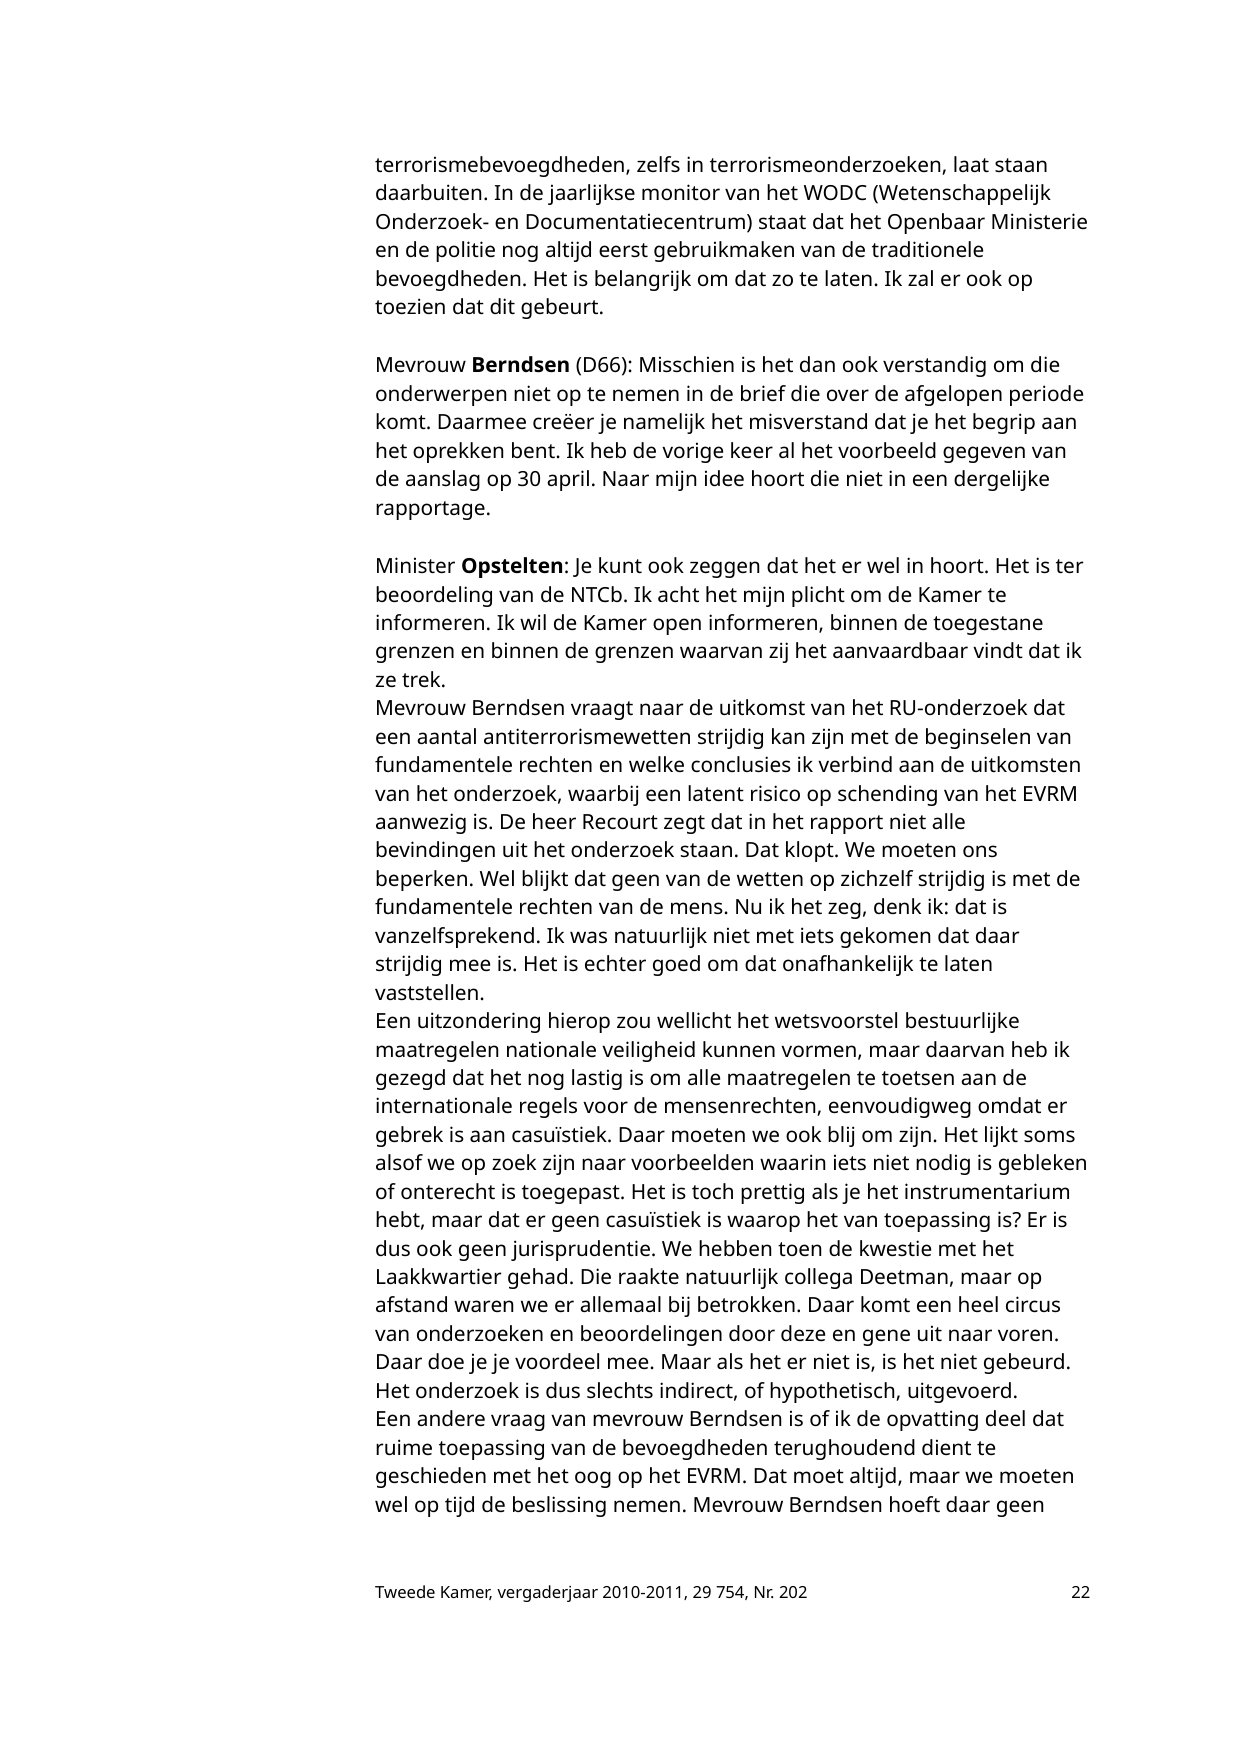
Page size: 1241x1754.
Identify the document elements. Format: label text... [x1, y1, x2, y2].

text Mevrouw Berndsen (D66): Misschien is het dan ook verstandig om die onderwerpen niet op te nemen in de brief die over de afgelopen periode komt. Daarmee creëer je namelijk het misverstand dat je het begrip aan het oprekken bent. Ik heb de vorige keer al het voorbeeld gegeven van de aanslag op 30 april. Naar mijn idee hoort die niet in een dergelijke rapportage. [375, 351, 1090, 521]
text Een uitzondering hierop zou wellicht het wetsvoorstel bestuurlijke maatregelen nationale veiligheid kunnen vormen, maar daarvan heb ik gezegd dat het nog lastig is om alle maatregelen te toetsen aan de internationale regels voor de mensenrechten, eenvoudigweg omdat er gebrek is aan casuïstiek. Daar moeten we ook blij om zijn. Het lijkt soms alsof we op zoek zijn naar voorbeelden waarin iets niet nodig is gebleken of onterecht is toegepast. Het is toch prettig als je het instrumentarium hebt, maar dat er geen casuïstiek is waarop het van toepassing is? Er is dus ook geen jurisprudentie. We hebben toen de kwestie met het Laakkwartier gehad. Die raakte natuurlijk collega Deetman, maar op afstand waren we er allemaal bij betrokken. Daar komt een heel circus van onderzoeken en beoordelingen door deze en gene uit naar voren. Daar doe je je voordeel mee. Maar als het er niet is, is het niet gebeurd. Het onderzoek is dus slechts indirect, of hypothetisch, uitgevoerd. [375, 1006, 1090, 1404]
text Mevrouw Berndsen vraagt naar de uitkomst van het RU-onderzoek dat een aantal antiterrorismewetten strijdig kan zijn met de beginselen van fundamentele rechten en welke conclusies ik verbind aan de uitkomsten van het onderzoek, waarbij een latent risico op schending van het EVRM aanwezig is. De heer Recourt zegt dat in het rapport niet alle bevindingen uit het onderzoek staan. Dat klopt. We moeten ons beperken. Wel blijkt dat geen van de wetten op zichzelf strijdig is met de fundamentele rechten van de mens. Nu ik het zeg, denk ik: dat is vanzelfsprekend. Ik was natuurlijk niet met iets gekomen dat daar strijdig mee is. Het is echter goed om dat onafhankelijk te laten vaststellen. [375, 693, 1090, 1006]
text Minister Opstelten: Je kunt ook zeggen dat het er wel in hoort. Het is ter beoordeling van de NTCb. Ik acht het mijn plicht om de Kamer te informeren. Ik wil de Kamer open informeren, binnen de toegestane grenzen en binnen de grenzen waarvan zij het aanvaardbaar vindt dat ik ze trek. [375, 551, 1090, 693]
text Een andere vraag van mevrouw Berndsen is of ik de opvatting deel dat ruime toepassing van de bevoegdheden terughoudend dient te geschieden met het oog op het EVRM. Dat moet altijd, maar we moeten wel op tijd de beslissing nemen. Mevrouw Berndsen hoeft daar geen [375, 1404, 1090, 1518]
text terrorismebevoegdheden, zelfs in terrorismeonderzoeken, laat staan daarbuiten. In de jaarlijkse monitor van het WODC (Wetenschappelijk Onderzoek- en Documentatiecentrum) staat dat het Openbaar Ministerie en de politie nog altijd eerst gebruikmaken van de traditionele bevoegdheden. Het is belangrijk om dat zo te laten. Ik zal er ook op toezien dat dit gebeurt. [375, 150, 1090, 321]
